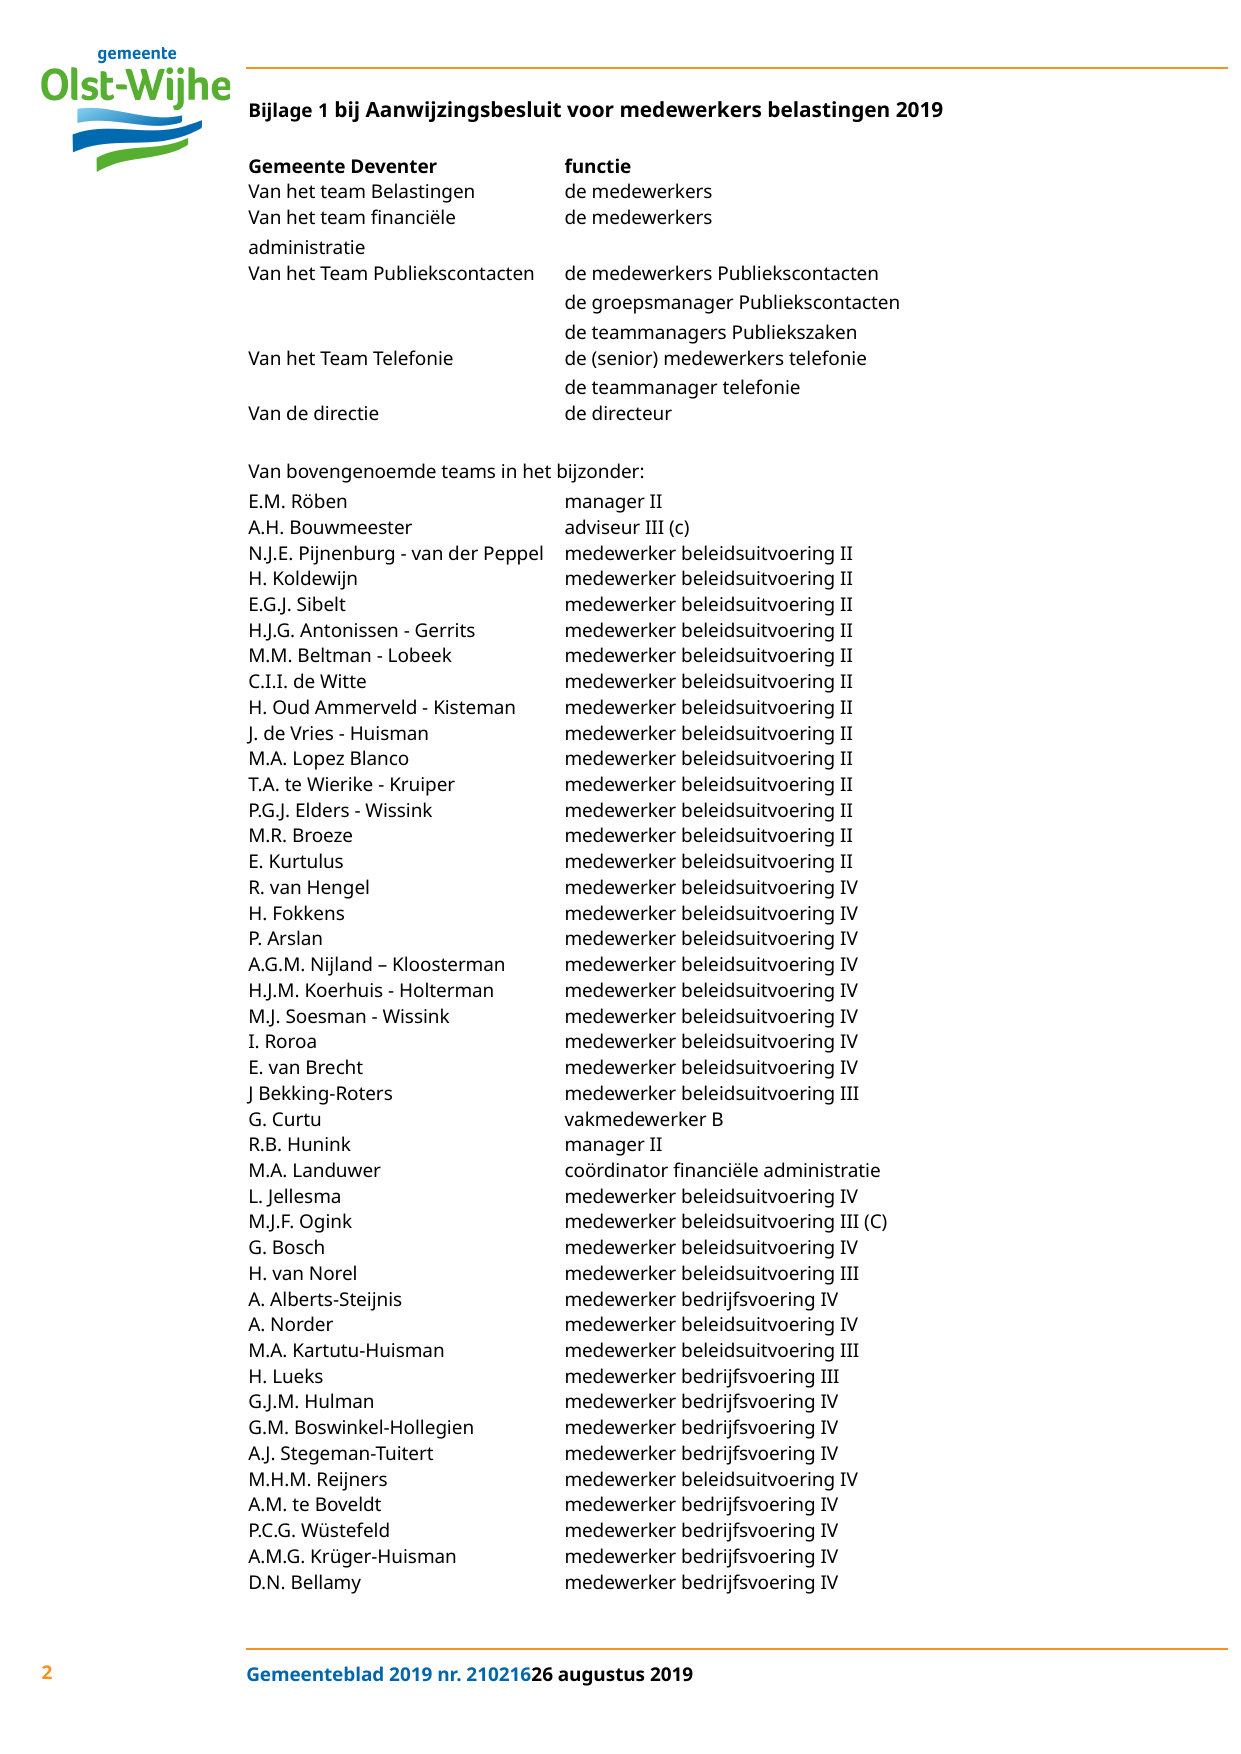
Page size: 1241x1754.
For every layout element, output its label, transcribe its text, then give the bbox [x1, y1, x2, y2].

table_header Gemeente Deventer [248, 153, 564, 179]
table_cell de medewerkers [564, 205, 1152, 260]
table_cell M.R. Broeze [248, 823, 564, 848]
table_cell A.G.M. Nijland – Kloosterman [248, 951, 564, 977]
picture [41, 47, 231, 172]
table_cell medewerker beleidsuitvoering II [564, 849, 1152, 874]
table_cell medewerker beleidsuitvoering IV [564, 1003, 1152, 1028]
table_cell medewerker beleidsuitvoering IV [564, 1312, 1152, 1337]
table_header manager II [564, 488, 1152, 514]
table_cell medewerker beleidsuitvoering IV [564, 1234, 1152, 1260]
table_cell Van het Team Publiekscontacten [248, 260, 564, 345]
table_cell medewerker bedrijfsvoering IV [564, 1492, 1152, 1517]
table_cell H.J.G. Antonissen - Gerrits [248, 617, 564, 643]
table_cell A.J. Stegeman-Tuitert [248, 1440, 564, 1466]
table_cell manager II [564, 1131, 1152, 1157]
table_cell medewerker beleidsuitvoering IV [564, 1183, 1152, 1209]
table_cell L. Jellesma [248, 1183, 564, 1209]
table_cell medewerker bedrijfsvoering IV [564, 1518, 1152, 1543]
table_cell H. Koldewijn [248, 565, 564, 591]
table_cell R. van Hengel [248, 874, 564, 900]
table_cell medewerker beleidsuitvoering IV [564, 1054, 1152, 1080]
table_cell N.J.E. Pijnenburg - van der Peppel [248, 540, 564, 565]
table_cell A.M.G. Krüger-Huisman [248, 1543, 564, 1569]
table_cell Van het team Belastingen [248, 179, 564, 204]
table_cell G.J.M. Hulman [248, 1389, 564, 1414]
table_cell medewerker beleidsuitvoering III [564, 1260, 1152, 1286]
table_cell P.G.J. Elders - Wissink [248, 797, 564, 823]
table_cell medewerker beleidsuitvoering II [564, 771, 1152, 797]
table_cell coördinator financiële administratie [564, 1157, 1152, 1183]
table_header E.M. Röben [248, 488, 564, 514]
table_cell medewerker bedrijfsvoering IV [564, 1569, 1152, 1594]
table_cell medewerker bedrijfsvoering IV [564, 1286, 1152, 1312]
table_cell M.J.F. Ogink [248, 1209, 564, 1234]
table_cell medewerker beleidsuitvoering II [564, 746, 1152, 771]
table_cell medewerker beleidsuitvoering IV [564, 951, 1152, 977]
table_cell Van het Team Telefonie [248, 345, 564, 400]
table_cell medewerker beleidsuitvoering II [564, 565, 1152, 591]
table_cell medewerker beleidsuitvoering II [564, 617, 1152, 643]
table_cell D.N. Bellamy [248, 1569, 564, 1594]
table_cell G. Bosch [248, 1234, 564, 1260]
table_cell M.M. Beltman - Lobeek [248, 643, 564, 668]
table_cell medewerker beleidsuitvoering III [564, 1337, 1152, 1363]
table_cell medewerker bedrijfsvoering IV [564, 1440, 1152, 1466]
table_cell M.A. Lopez Blanco [248, 746, 564, 771]
table_cell A.H. Bouwmeester [248, 514, 564, 540]
table_cell H. Lueks [248, 1363, 564, 1389]
table_cell H. Fokkens [248, 900, 564, 926]
table_cell medewerker beleidsuitvoering III [564, 1080, 1152, 1106]
table_cell P. Arslan [248, 926, 564, 951]
table_cell J. de Vries - Huisman [248, 720, 564, 746]
table_cell T.A. te Wierike - Kruiper [248, 771, 564, 797]
table_cell medewerker beleidsuitvoering II [564, 797, 1152, 823]
table_cell medewerker beleidsuitvoering IV [564, 926, 1152, 951]
table_cell medewerker beleidsuitvoering II [564, 668, 1152, 694]
table_cell medewerker bedrijfsvoering III [564, 1363, 1152, 1389]
table_cell de (senior) medewerkers telefonie de teammanager telefonie [564, 345, 1152, 400]
table_cell E.G.J. Sibelt [248, 591, 564, 617]
table_cell medewerker beleidsuitvoering IV [564, 1029, 1152, 1054]
table_cell medewerker beleidsuitvoering II [564, 720, 1152, 746]
table_cell M.H.M. Reijners [248, 1466, 564, 1492]
table_cell medewerker beleidsuitvoering III (C) [564, 1209, 1152, 1234]
table_cell medewerker bedrijfsvoering IV [564, 1415, 1152, 1440]
table_cell medewerker beleidsuitvoering II [564, 643, 1152, 668]
table_cell M.A. Landuwer [248, 1157, 564, 1183]
table_cell de directeur [564, 400, 1152, 426]
table_cell medewerker bedrijfsvoering IV [564, 1543, 1152, 1569]
table_cell H. van Norel [248, 1260, 564, 1286]
table_cell A. Alberts-Steijnis [248, 1286, 564, 1312]
table_cell adviseur III (c) [564, 514, 1152, 540]
table_cell medewerker beleidsuitvoering II [564, 694, 1152, 720]
table_cell M.J. Soesman - Wissink [248, 1003, 564, 1028]
table_cell G.M. Boswinkel-Hollegien [248, 1415, 564, 1440]
table_cell A.M. te Boveldt [248, 1492, 564, 1517]
table_cell A. Norder [248, 1312, 564, 1337]
table_cell R.B. Hunink [248, 1131, 564, 1157]
table_cell medewerker beleidsuitvoering IV [564, 874, 1152, 900]
table_cell H.J.M. Koerhuis - Holterman [248, 977, 564, 1003]
table_cell medewerker beleidsuitvoering IV [564, 977, 1152, 1003]
table_header functie [564, 153, 1152, 179]
table_cell Van de directie [248, 400, 564, 426]
table_cell medewerker beleidsuitvoering IV [564, 900, 1152, 926]
table_cell medewerker beleidsuitvoering IV [564, 1466, 1152, 1492]
table_cell I. Roroa [248, 1029, 564, 1054]
table_cell P.C.G. Wüstefeld [248, 1518, 564, 1543]
table_cell M.A. Kartutu-Huisman [248, 1337, 564, 1363]
table_cell G. Curtu [248, 1106, 564, 1131]
table_cell medewerker beleidsuitvoering II [564, 540, 1152, 565]
table_cell J Bekking-Roters [248, 1080, 564, 1106]
table_cell E. Kurtulus [248, 849, 564, 874]
table_cell H. Oud Ammerveld - Kisteman [248, 694, 564, 720]
table_cell de medewerkers [564, 179, 1152, 204]
table_cell Van het team financiële administratie [248, 205, 564, 260]
table_cell vakmedewerker B [564, 1106, 1152, 1131]
table_cell de medewerkers Publiekscontacten de groepsmanager Publiekscontacten de teammanagers Publiekszaken [564, 260, 1152, 345]
text Van bovengenoemde teams in het bijzonder: [248, 458, 1152, 484]
table_cell medewerker bedrijfsvoering IV [564, 1389, 1152, 1414]
table_cell medewerker beleidsuitvoering II [564, 591, 1152, 617]
table_cell E. van Brecht [248, 1054, 564, 1080]
text Bijlage 1 bij Aanwijzingsbesluit voor medewerkers belastingen 2019 [248, 95, 1152, 123]
table_cell C.I.I. de Witte [248, 668, 564, 694]
table_cell medewerker beleidsuitvoering II [564, 823, 1152, 848]
